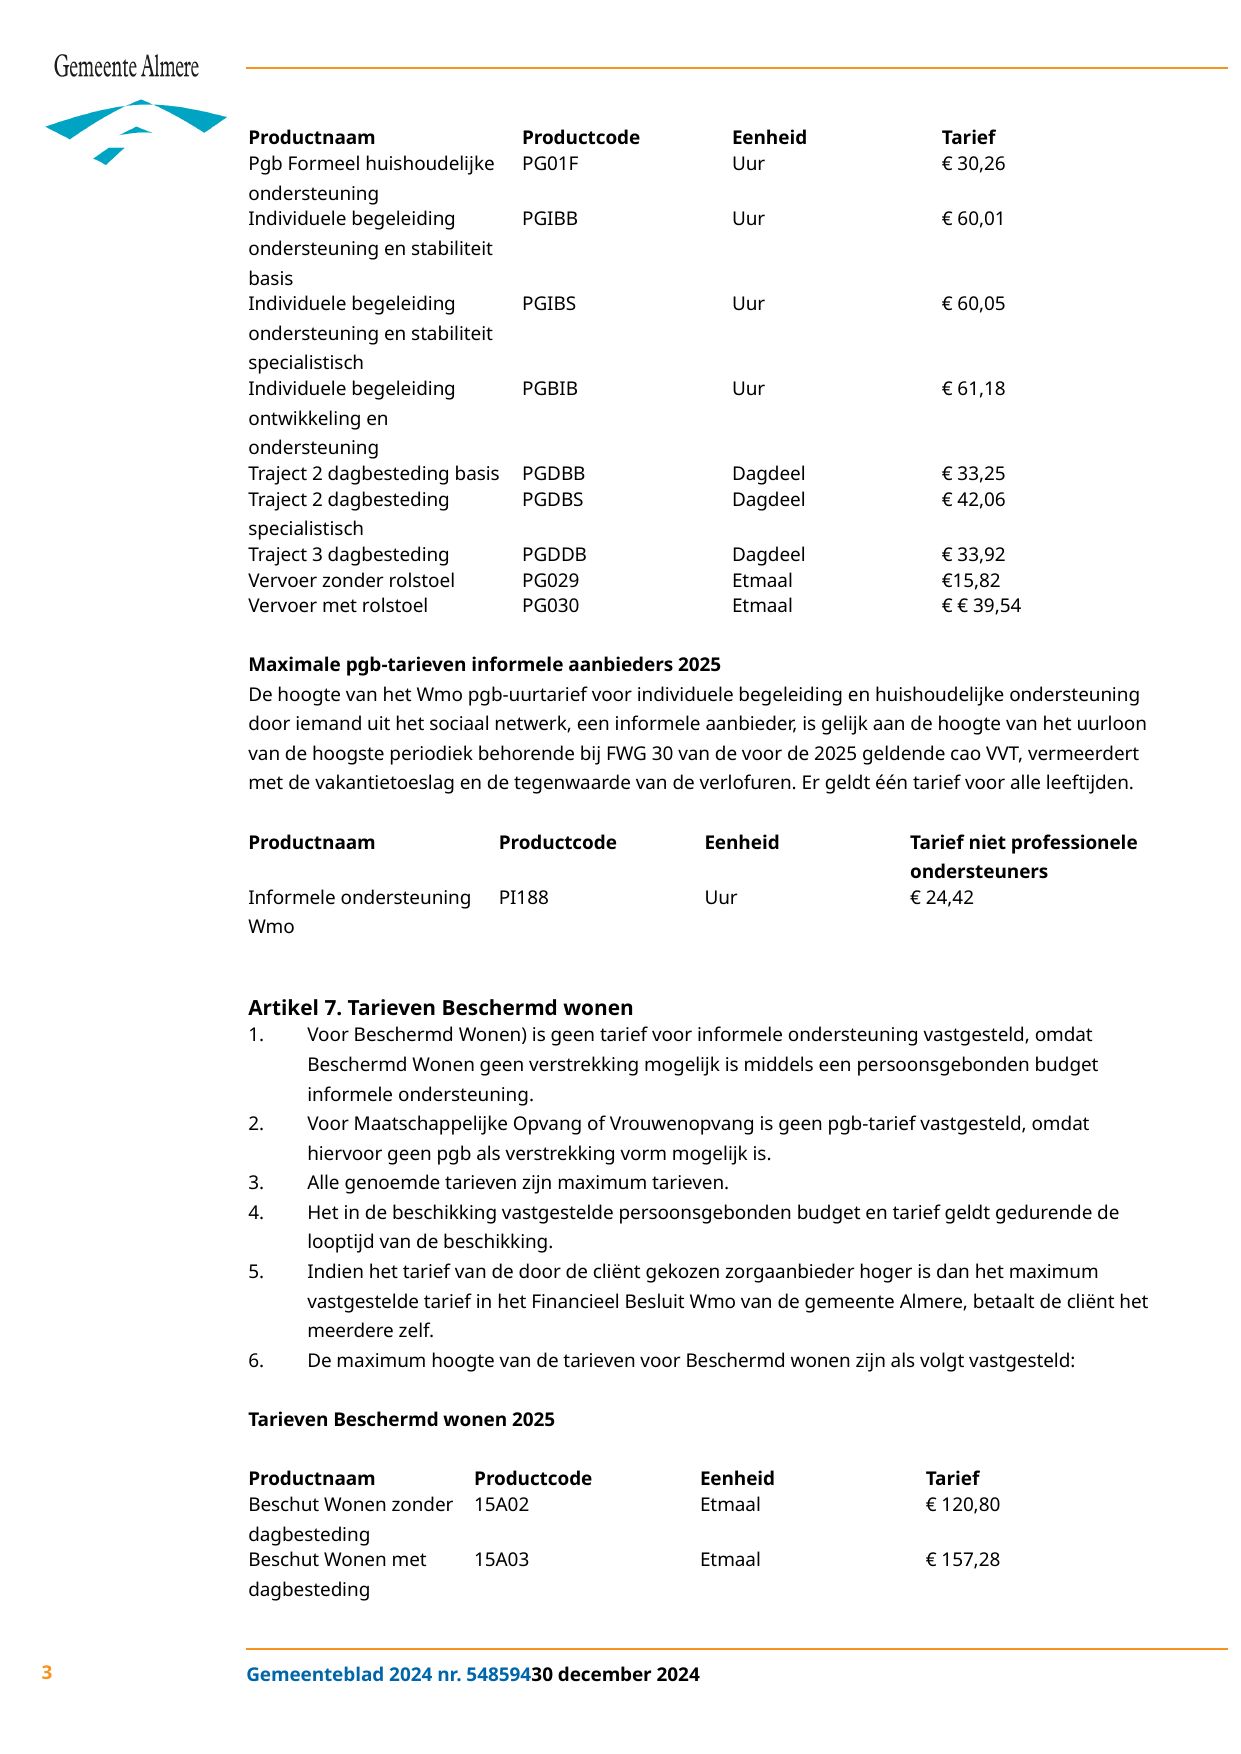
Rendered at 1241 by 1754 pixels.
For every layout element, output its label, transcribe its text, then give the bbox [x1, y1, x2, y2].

table_cell PGDBS [522, 486, 732, 541]
table_cell Individuele begeleiding ontwikkeling en ondersteuning [248, 375, 522, 460]
table_header Tarief niet professionele ondersteuners [910, 829, 1152, 884]
table_cell Etmaal [732, 567, 942, 593]
table_cell Etmaal [700, 1546, 926, 1602]
table_cell €15,82 [942, 567, 1152, 593]
table_header Productnaam [248, 1465, 474, 1491]
table_cell € € 39,54 [942, 593, 1152, 618]
table_cell PI188 [499, 884, 704, 939]
table_cell Vervoer zonder rolstoel [248, 567, 522, 593]
text De hoogte van het Wmo pgb-uurtarief voor individuele begeleiding en huishoudelijke ondersteuning door iemand uit het sociaal netwerk, een informele aanbieder, is gelijk aan de hoogte van het uurloon van de hoogste periodiek behorende bij FWG 30 van de voor de 2025 geldende cao VVT, vermeerdert met de vakantietoeslag en de tegenwaarde van de verlofuren. Er geldt één tarief voor alle leeftijden. [248, 681, 1152, 795]
table_cell Pgb Formeel huishoudelijke ondersteuning [248, 150, 522, 206]
table_cell Beschut Wonen met dagbesteding [248, 1546, 474, 1602]
table_header Eenheid [700, 1465, 926, 1491]
table_cell PG030 [522, 593, 732, 618]
table_header Productcode [522, 125, 732, 150]
table_cell PGDBB [522, 460, 732, 486]
list Voor Beschermd Wonen) is geen tarief voor informele ondersteuning vastgesteld, omdat Beschermd Wonen geen verstrekking mogelijk is middels een persoonsgebonden budget informele ondersteuning. [248, 1022, 1152, 1106]
table_cell Traject 2 dagbesteding basis [248, 460, 522, 486]
list Het in de beschikking vastgestelde persoonsgebonden budget en tarief geldt gedurende de looptijd van de beschikking. [248, 1199, 1152, 1254]
table_header Tarief [926, 1465, 1152, 1491]
list Voor Maatschappelijke Opvang of Vrouwenopvang is geen pgb-tarief vastgesteld, omdat hiervoor geen pgb als verstrekking vorm mogelijk is. [248, 1110, 1152, 1166]
text Tarieven Beschermd wonen 2025 [248, 1406, 1152, 1432]
table_cell Dagdeel [732, 486, 942, 541]
table_cell Uur [704, 884, 910, 939]
table_cell € 157,28 [926, 1546, 1152, 1602]
table_cell € 24,42 [910, 884, 1152, 939]
table_cell Uur [732, 150, 942, 206]
list Alle genoemde tarieven zijn maximum tarieven. [248, 1169, 1152, 1195]
table_cell Traject 3 dagbesteding [248, 541, 522, 567]
text Maximale pgb-tarieven informele aanbieders 2025 [248, 651, 1152, 677]
table_cell PGIBS [522, 290, 732, 375]
table_cell Beschut Wonen zonder dagbesteding [248, 1491, 474, 1546]
table_header Productnaam [248, 125, 522, 150]
table_cell Uur [732, 206, 942, 290]
table_cell € 60,05 [942, 290, 1152, 375]
table_header Productcode [474, 1465, 700, 1491]
table_cell PGDDB [522, 541, 732, 567]
table_cell € 33,92 [942, 541, 1152, 567]
table_cell Uur [732, 375, 942, 460]
table_cell PG01F [522, 150, 732, 206]
table_cell Individuele begeleiding ondersteuning en stabiliteit specialistisch [248, 290, 522, 375]
table_cell 15A02 [474, 1491, 700, 1546]
table_cell € 61,18 [942, 375, 1152, 460]
table_cell € 30,26 [942, 150, 1152, 206]
table_cell PGBIB [522, 375, 732, 460]
table_header Eenheid [732, 125, 942, 150]
table_header Productcode [499, 829, 704, 884]
table_cell PG029 [522, 567, 732, 593]
table_cell € 60,01 [942, 206, 1152, 290]
table_header Tarief [942, 125, 1152, 150]
table_cell € 120,80 [926, 1491, 1152, 1546]
table_cell Dagdeel [732, 460, 942, 486]
list De maximum hoogte van de tarieven voor Beschermd wonen zijn als volgt vastgesteld: [248, 1347, 1152, 1373]
table_cell € 42,06 [942, 486, 1152, 541]
table_header Productnaam [248, 829, 498, 884]
table_cell Traject 2 dagbesteding specialistisch [248, 486, 522, 541]
table_cell Etmaal [700, 1491, 926, 1546]
table_cell Vervoer met rolstoel [248, 593, 522, 618]
picture [41, 47, 231, 172]
text Artikel 7. Tarieven Beschermd wonen [248, 993, 1152, 1022]
table_cell PGIBB [522, 206, 732, 290]
table_cell € 33,25 [942, 460, 1152, 486]
list Indien het tarief van de door de cliënt gekozen zorgaanbieder hoger is dan het maximum vastgestelde tarief in het Financieel Besluit Wmo van de gemeente Almere, betaalt de cliënt het meerdere zelf. [248, 1258, 1152, 1343]
table_cell 15A03 [474, 1546, 700, 1602]
table_cell Etmaal [732, 593, 942, 618]
table_header Eenheid [704, 829, 910, 884]
table_cell Individuele begeleiding ondersteuning en stabiliteit basis [248, 206, 522, 290]
table_cell Dagdeel [732, 541, 942, 567]
table_cell Informele ondersteuning Wmo [248, 884, 498, 939]
table_cell Uur [732, 290, 942, 375]
